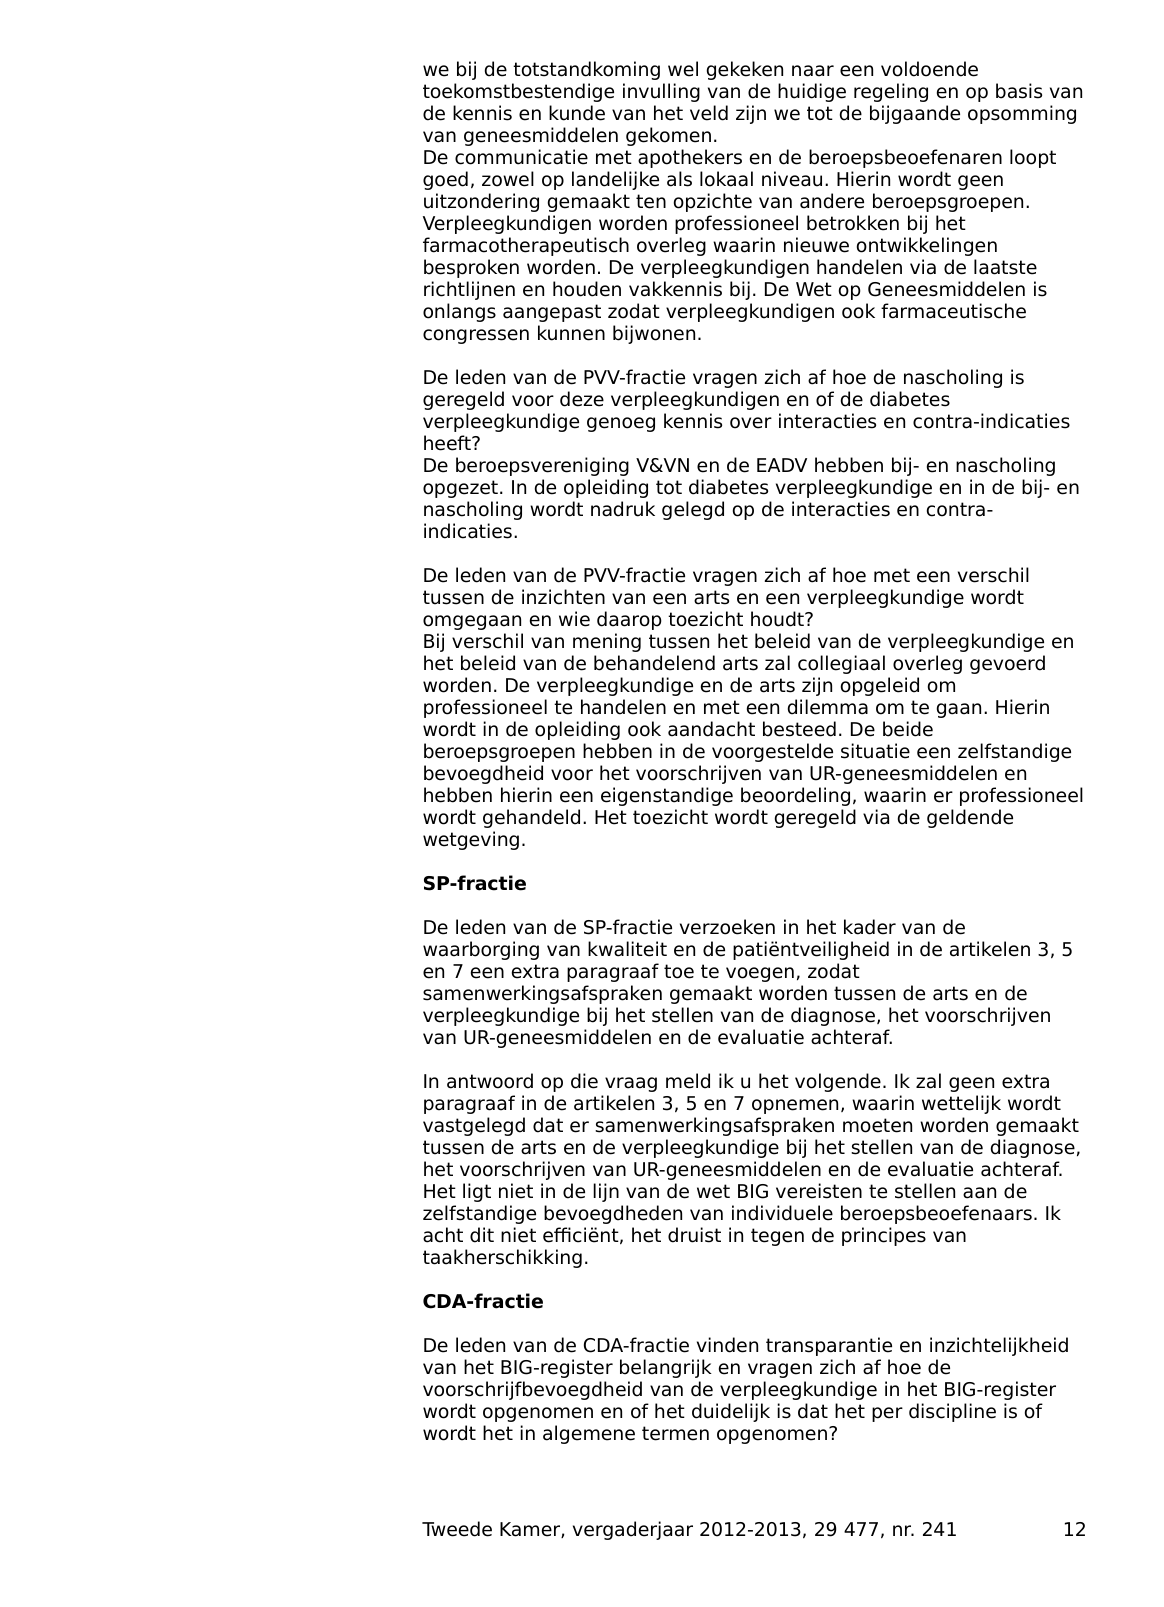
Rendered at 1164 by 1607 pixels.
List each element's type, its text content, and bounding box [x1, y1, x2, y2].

text In antwoord op die vraag meld ik u het volgende. Ik zal geen extra paragraaf in de artikelen 3, 5 en 7 opnemen, waarin wettelijk wordt vastgelegd dat er samenwerkingsafspraken moeten worden gemaakt tussen de arts en de verpleegkundige bij het stellen van de diagnose, het voorschrijven van UR-geneesmiddelen en de evaluatie achteraf. Het ligt niet in de lijn van de wet BIG vereisten te stellen aan de zelfstandige bevoegdheden van individuele beroepsbeoefenaars. Ik acht dit niet efficiënt, het druist in tegen de principes van taakherschikking. [422, 1071, 1087, 1269]
text De beroepsvereniging V&VN en de EADV hebben bij- en nascholing opgezet. In de opleiding tot diabetes verpleegkundige en in de bij- en nascholing wordt nadruk gelegd op de interacties en contra-indicaties. [422, 455, 1087, 543]
text Bij verschil van mening tussen het beleid van de verpleegkundige en het beleid van de behandelend arts zal collegiaal overleg gevoerd worden. De verpleegkundige en de arts zijn opgeleid om professioneel te handelen en met een dilemma om te gaan. Hierin wordt in de opleiding ook aandacht besteed. De beide beroepsgroepen hebben in de voorgestelde situatie een zelfstandige bevoegdheid voor het voorschrijven van UR-geneesmiddelen en hebben hierin een eigenstandige beoordeling, waarin er professioneel wordt gehandeld. Het toezicht wordt geregeld via de geldende wetgeving. [422, 631, 1087, 851]
text De leden van de PVV-fractie vragen zich af hoe met een verschil tussen de inzichten van een arts en een verpleegkundige wordt omgegaan en wie daarop toezicht houdt? [422, 565, 1087, 631]
text De communicatie met apothekers en de beroepsbeoefenaren loopt goed, zowel op landelijke als lokaal niveau. Hierin wordt geen uitzondering gemaakt ten opzichte van andere beroepsgroepen. Verpleegkundigen worden professioneel betrokken bij het farmacotherapeutisch overleg waarin nieuwe ontwikkelingen besproken worden. De verpleegkundigen handelen via de laatste richtlijnen en houden vakkennis bij. De Wet op Geneesmiddelen is onlangs aangepast zodat verpleegkundigen ook farmaceutische congressen kunnen bijwonen. [422, 147, 1087, 345]
text De leden van de CDA-fractie vinden transparantie en inzichtelijkheid van het BIG-register belangrijk en vragen zich af hoe de voorschrijfbevoegdheid van de verpleegkundige in het BIG-register wordt opgenomen en of het duidelijk is dat het per discipline is of wordt het in algemene termen opgenomen? [422, 1335, 1087, 1445]
text De leden van de SP-fractie verzoeken in het kader van de waarborging van kwaliteit en de patiëntveiligheid in de artikelen 3, 5 en 7 een extra paragraaf toe te voegen, zodat samenwerkingsafspraken gemaakt worden tussen de arts en de verpleegkundige bij het stellen van de diagnose, het voorschrijven van UR-geneesmiddelen en de evaluatie achteraf. [422, 917, 1087, 1049]
text we bij de totstandkoming wel gekeken naar een voldoende toekomstbestendige invulling van de huidige regeling en op basis van de kennis en kunde van het veld zijn we tot de bijgaande opsomming van geneesmiddelen gekomen. [422, 59, 1087, 147]
text De leden van de PVV-fractie vragen zich af hoe de nascholing is geregeld voor deze verpleegkundigen en of de diabetes verpleegkundige genoeg kennis over interacties en contra-indicaties heeft? [422, 367, 1087, 455]
subtitle CDA-fractie [422, 1291, 1087, 1313]
subtitle SP-fractie [422, 873, 1087, 895]
